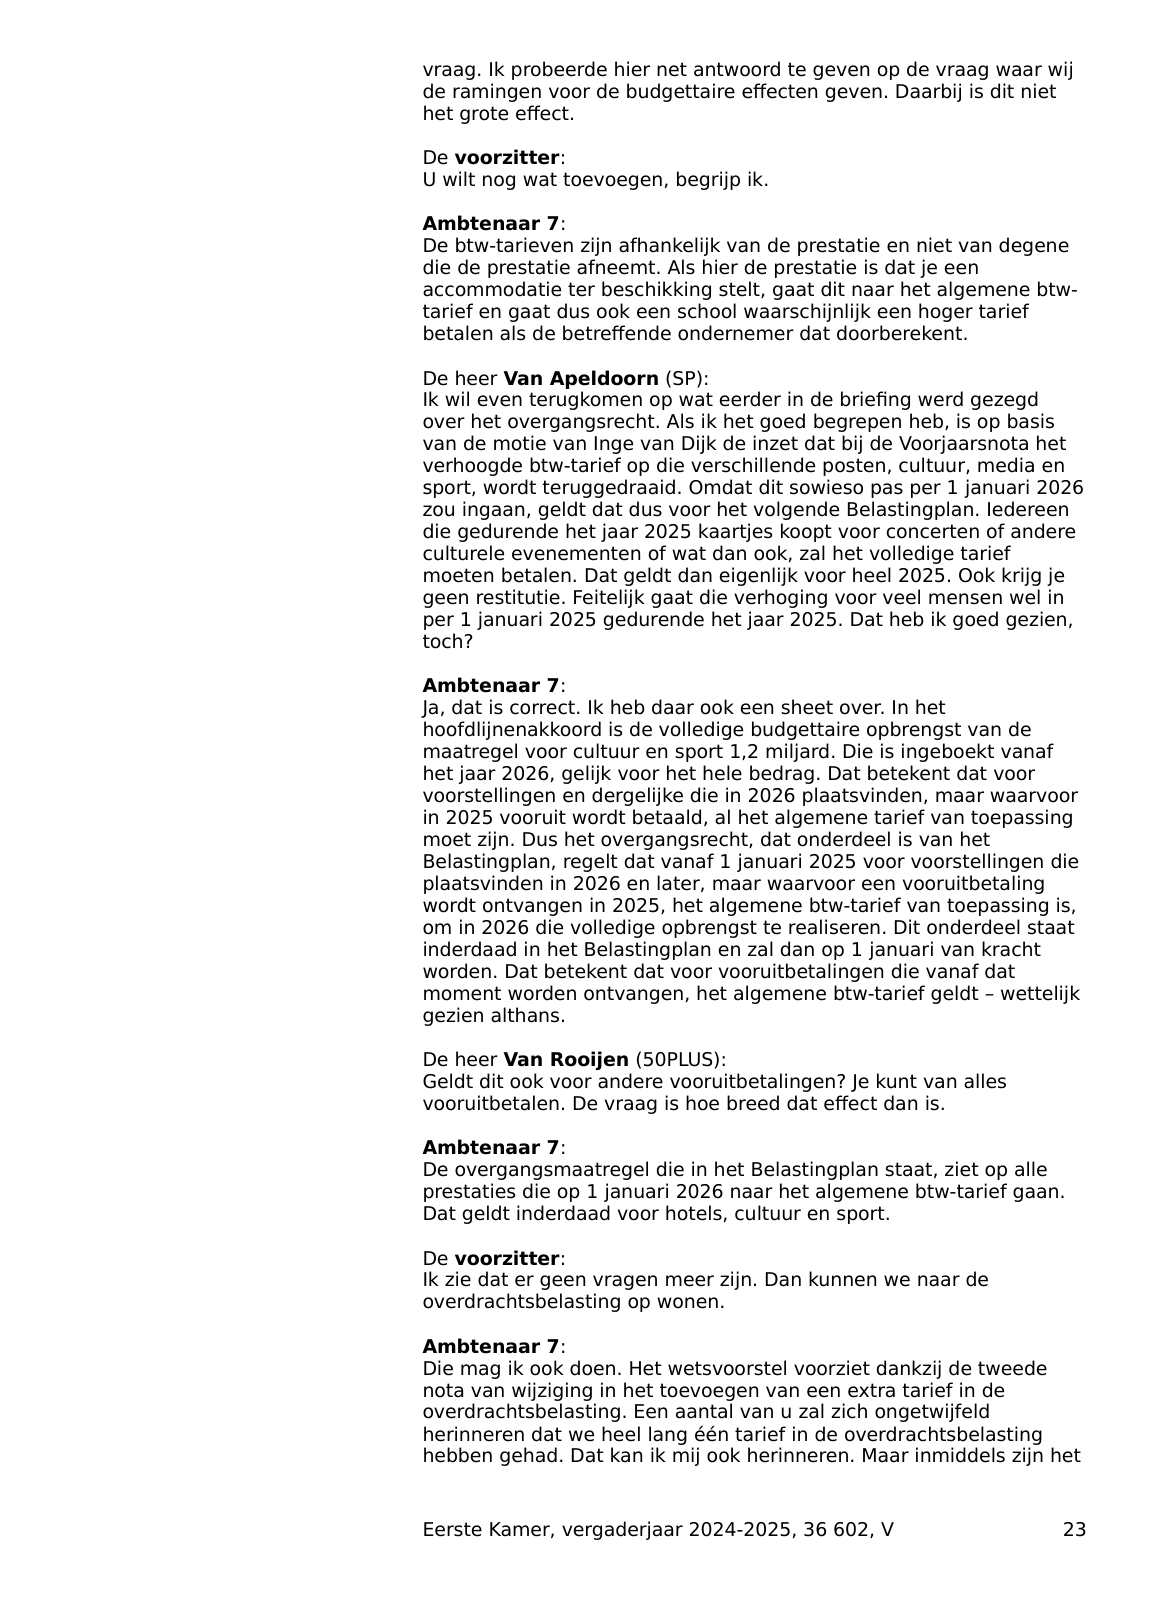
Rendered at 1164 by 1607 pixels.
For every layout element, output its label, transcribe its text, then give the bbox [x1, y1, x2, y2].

text Ik zie dat er geen vragen meer zijn. Dan kunnen we naar de overdrachtsbelasting op wonen. [422, 1269, 1087, 1313]
text Ja, dat is correct. Ik heb daar ook een sheet over. In het hoofdlijnenakkoord is de volledige budgettaire opbrengst van de maatregel voor cultuur en sport 1,2 miljard. Die is ingeboekt vanaf het jaar 2026, gelijk voor het hele bedrag. Dat betekent dat voor voorstellingen en dergelijke die in 2026 plaatsvinden, maar waarvoor in 2025 vooruit wordt betaald, al het algemene tarief van toepassing moet zijn. Dus het overgangsrecht, dat onderdeel is van het Belastingplan, regelt dat vanaf 1 januari 2025 voor voorstellingen die plaatsvinden in 2026 en later, maar waarvoor een vooruitbetaling wordt ontvangen in 2025, het algemene btw-tarief van toepassing is, om in 2026 die volledige opbrengst te realiseren. Dit onderdeel staat inderdaad in het Belastingplan en zal dan op 1 januari van kracht worden. Dat betekent dat voor vooruitbetalingen die vanaf dat moment worden ontvangen, het algemene btw-tarief geldt – wettelijk gezien althans. [422, 697, 1087, 1027]
text Die mag ik ook doen. Het wetsvoorstel voorziet dankzij de tweede nota van wijziging in het toevoegen van een extra tarief in de overdrachtsbelasting. Een aantal van u zal zich ongetwijfeld herinneren dat we heel lang één tarief in de overdrachtsbelasting hebben gehad. Dat kan ik mij ook herinneren. Maar inmiddels zijn het [422, 1357, 1087, 1467]
text Geldt dit ook voor andere vooruitbetalingen? Je kunt van alles vooruitbetalen. De vraag is hoe breed dat effect dan is. [422, 1071, 1087, 1115]
text U wilt nog wat toevoegen, begrijp ik. [422, 169, 1087, 191]
text Ambtenaar 7: [422, 1336, 1087, 1357]
text De voorzitter: [422, 147, 1087, 169]
text De voorzitter: [422, 1247, 1087, 1269]
text De overgangsmaatregel die in het Belastingplan staat, ziet op alle prestaties die op 1 januari 2026 naar het algemene btw-tarief gaan. Dat geldt inderdaad voor hotels, cultuur en sport. [422, 1159, 1087, 1225]
text Ambtenaar 7: [422, 1137, 1087, 1159]
text Ik wil even terugkomen op wat eerder in de briefing werd gezegd over het overgangsrecht. Als ik het goed begrepen heb, is op basis van de motie van Inge van Dijk de inzet dat bij de Voorjaarsnota het verhoogde btw-tarief op die verschillende posten, cultuur, media en sport, wordt teruggedraaid. Omdat dit sowieso pas per 1 januari 2026 zou ingaan, geldt dat dus voor het volgende Belastingplan. Iedereen die gedurende het jaar 2025 kaartjes koopt voor concerten of andere culturele evenementen of wat dan ook, zal het volledige tarief moeten betalen. Dat geldt dan eigenlijk voor heel 2025. Ook krijg je geen restitutie. Feitelijk gaat die verhoging voor veel mensen wel in per 1 januari 2025 gedurende het jaar 2025. Dat heb ik goed gezien, toch? [422, 389, 1087, 653]
text De heer Van Apeldoorn (SP): [422, 367, 1087, 389]
text Ambtenaar 7: [422, 213, 1087, 235]
text De btw-tarieven zijn afhankelijk van de prestatie en niet van degene die de prestatie afneemt. Als hier de prestatie is dat je een accommodatie ter beschikking stelt, gaat dit naar het algemene btw-tarief en gaat dus ook een school waarschijnlijk een hoger tarief betalen als de betreffende ondernemer dat doorberekent. [422, 235, 1087, 345]
text vraag. Ik probeerde hier net antwoord te geven op de vraag waar wij de ramingen voor de budgettaire effecten geven. Daarbij is dit niet het grote effect. [422, 59, 1087, 125]
text De heer Van Rooijen (50PLUS): [422, 1049, 1087, 1071]
text Ambtenaar 7: [422, 675, 1087, 697]
